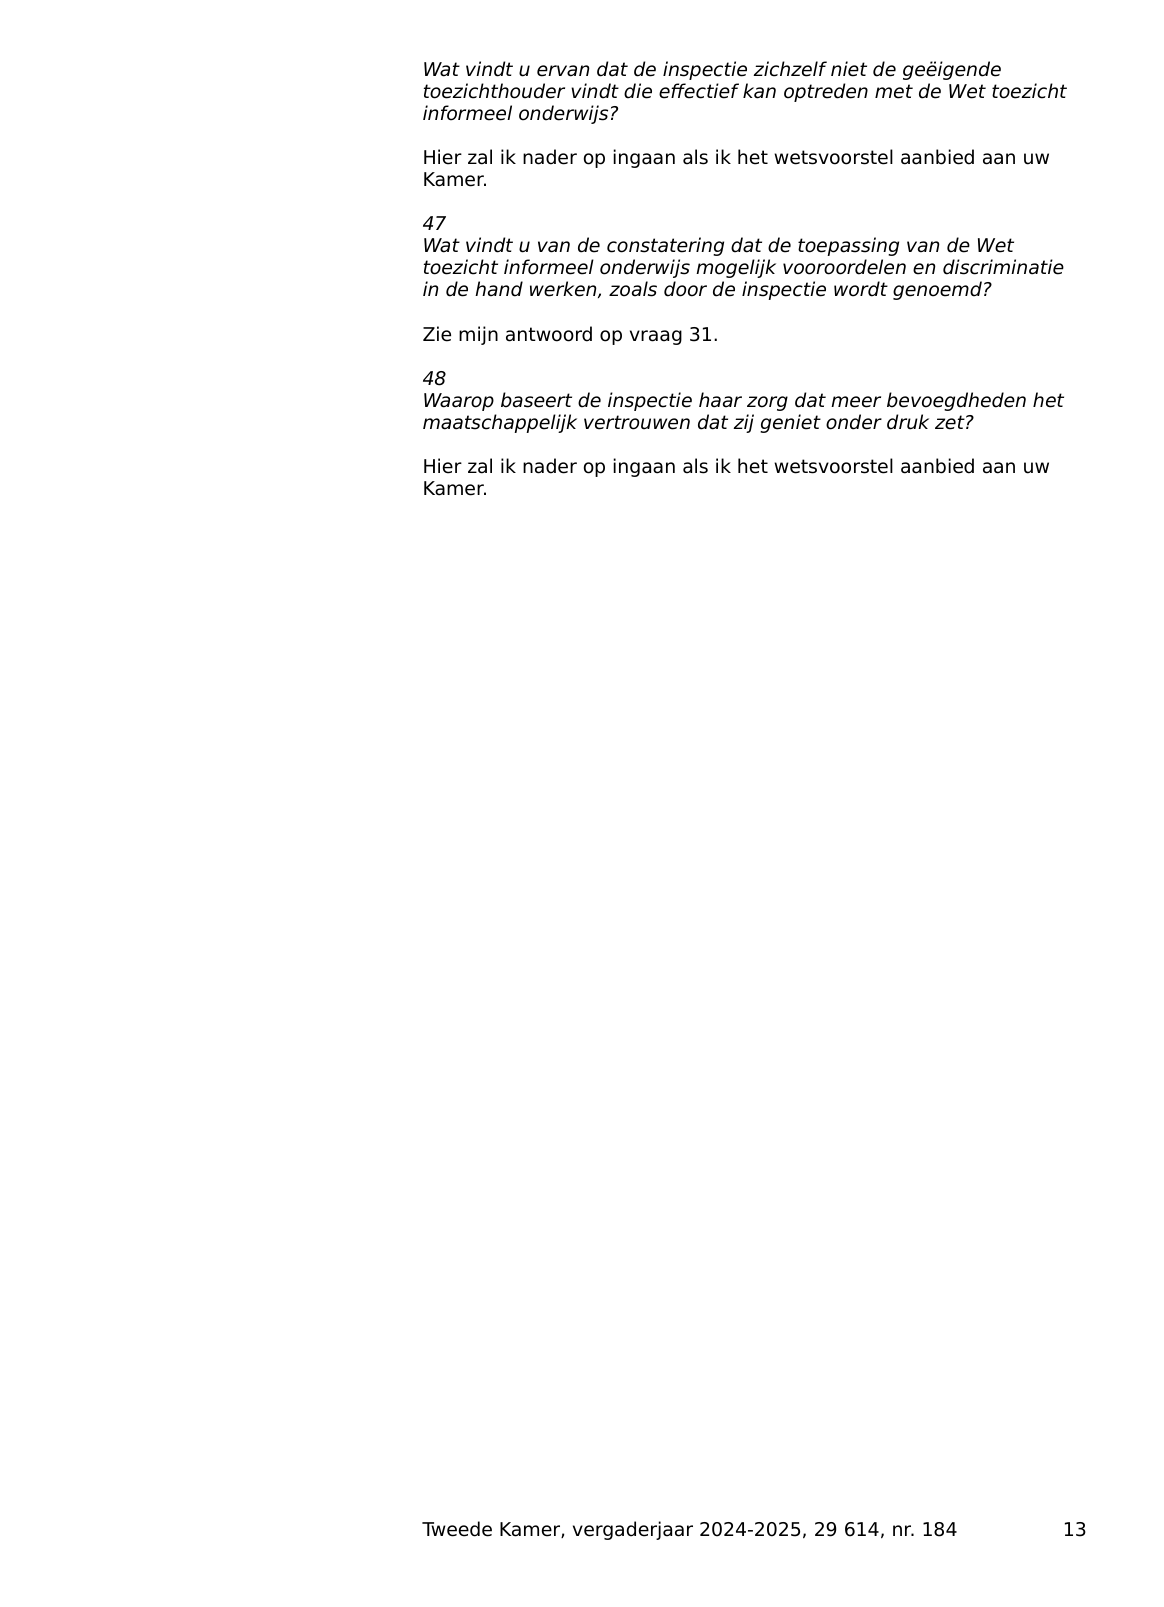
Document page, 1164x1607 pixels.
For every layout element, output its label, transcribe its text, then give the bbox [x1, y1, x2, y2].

text Wat vindt u ervan dat de inspectie zichzelf niet de geëigende toezichthouder vindt die effectief kan optreden met de Wet toezicht informeel onderwijs? [422, 59, 1087, 125]
text Hier zal ik nader op ingaan als ik het wetsvoorstel aanbied aan uw Kamer. [422, 456, 1087, 500]
text Waarop baseert de inspectie haar zorg dat meer bevoegdheden het maatschappelijk vertrouwen dat zij geniet onder druk zet? [422, 389, 1087, 433]
text 48 [422, 368, 1087, 389]
text Hier zal ik nader op ingaan als ik het wetsvoorstel aanbied aan uw Kamer. [422, 147, 1087, 191]
text 47 [422, 213, 1087, 235]
text Zie mijn antwoord op vraag 31. [422, 323, 1087, 345]
text Wat vindt u van de constatering dat de toepassing van de Wet toezicht informeel onderwijs mogelijk vooroordelen en discriminatie in de hand werken, zoals door de inspectie wordt genoemd? [422, 235, 1087, 301]
